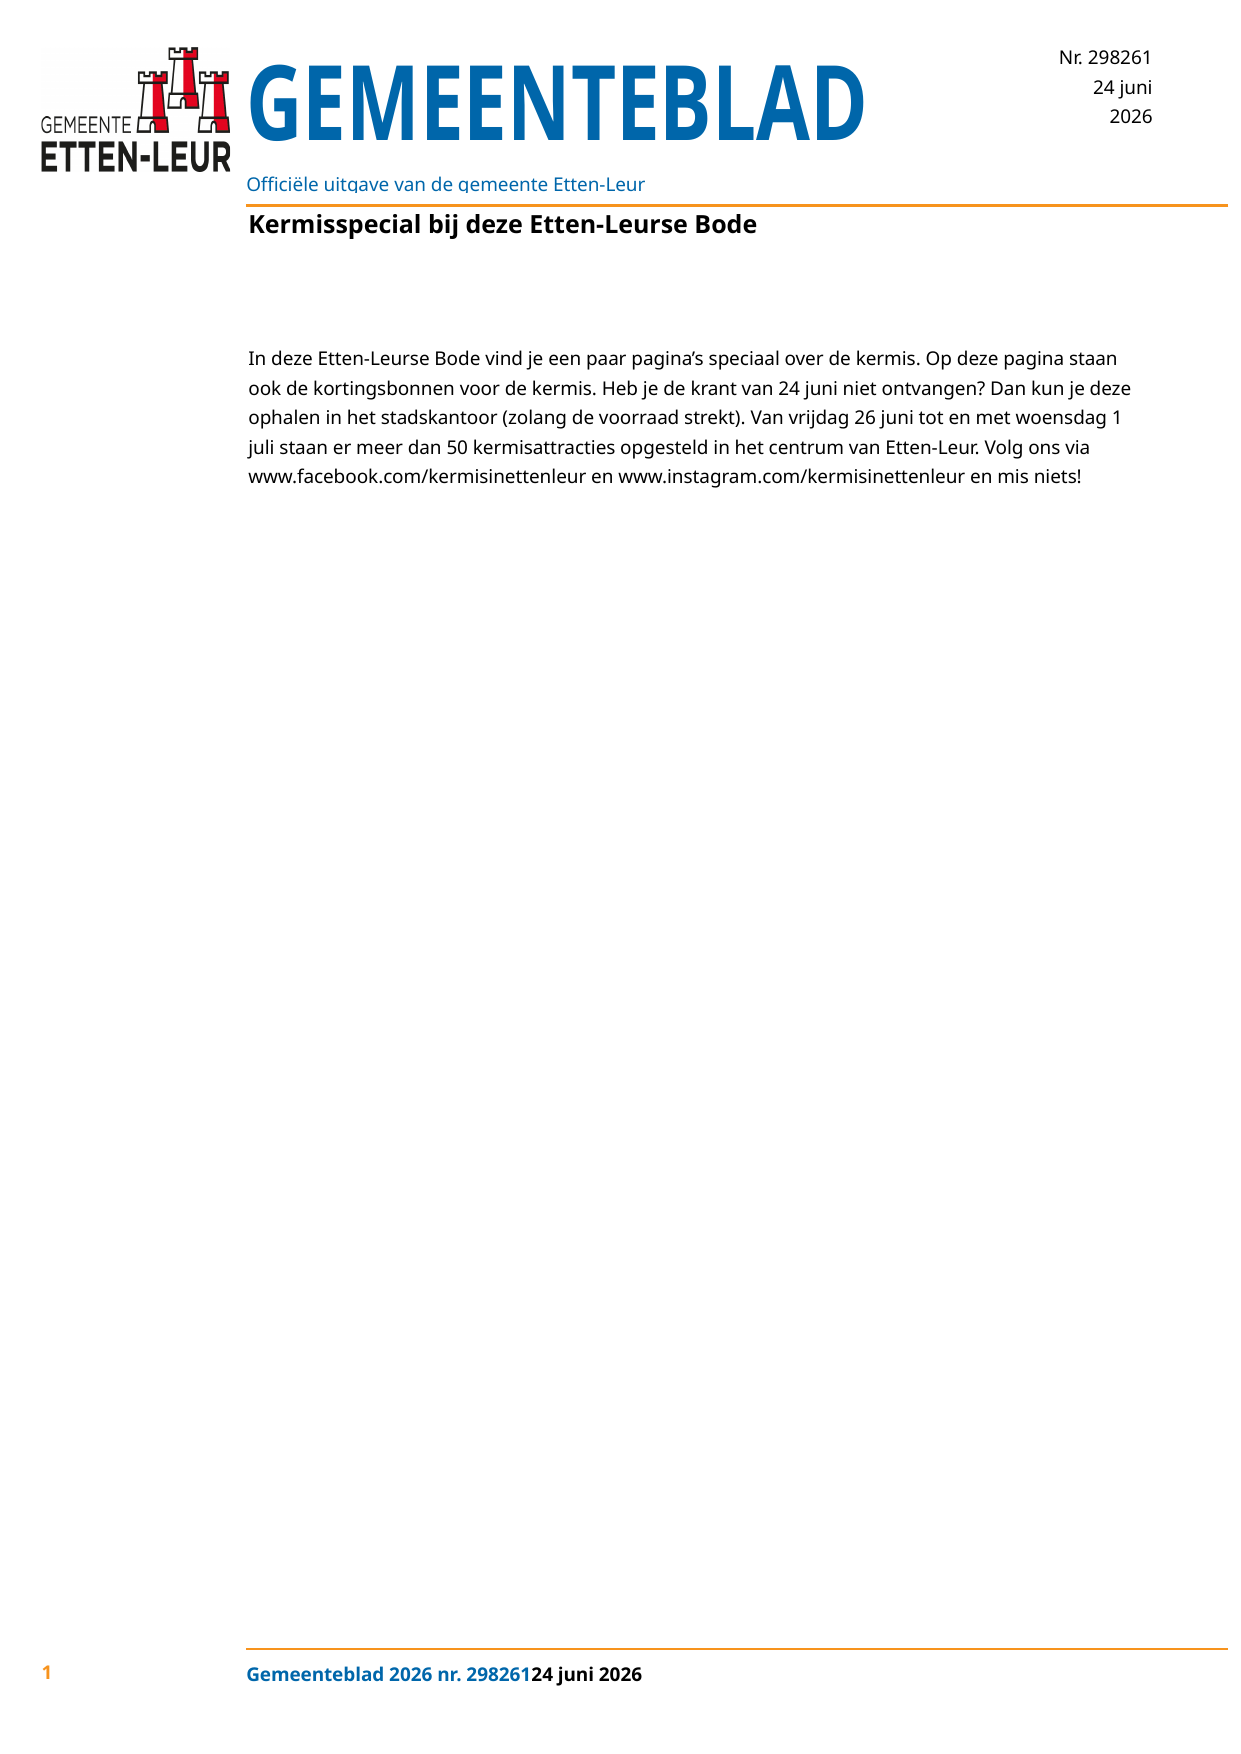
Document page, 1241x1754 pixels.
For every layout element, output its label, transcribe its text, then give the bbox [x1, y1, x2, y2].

text Kermisspecial bij deze Etten-Leurse Bode [248, 207, 1152, 241]
text In deze Etten-Leurse Bode vind je een paar pagina’s speciaal over de kermis. Op deze pagina staan ook de kortingsbonnen voor de kermis. Heb je de krant van 24 juni niet ontvangen? Dan kun je deze ophalen in het stadskantoor (zolang de voorraad strekt). Van vrijdag 26 juni tot en met woensdag 1 juli staan er meer dan 50 kermisattracties opgesteld in het centrum van Etten-Leur. Volg ons via www.facebook.com/kermisinettenleur en www.instagram.com/kermisinettenleur en mis niets! [248, 345, 1152, 489]
picture [41, 47, 231, 172]
